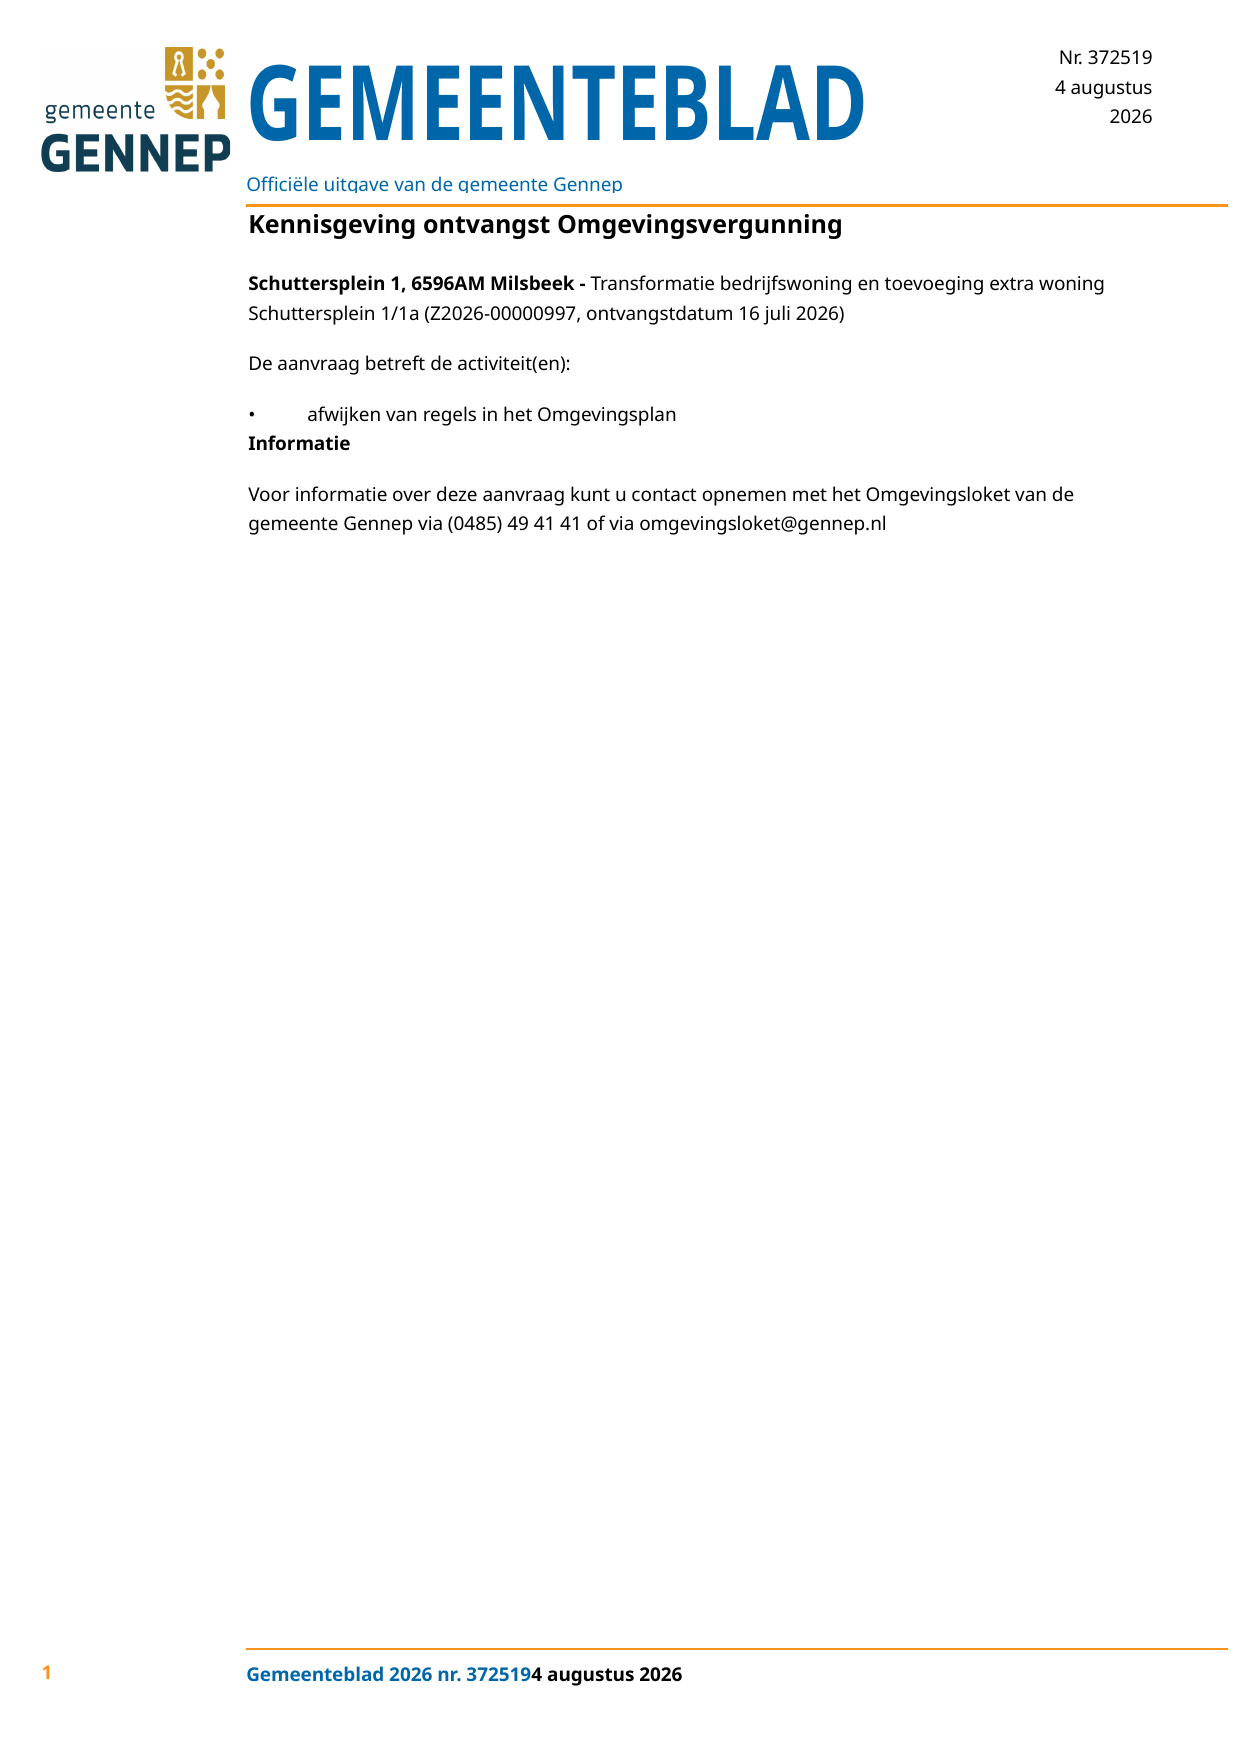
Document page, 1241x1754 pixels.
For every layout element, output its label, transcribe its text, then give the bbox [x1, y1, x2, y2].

text Schuttersplein 1, 6596AM Milsbeek - Transformatie bedrijfswoning en toevoeging extra woning Schuttersplein 1/1a (Z2026-00000997, ontvangstdatum 16 juli 2026) [248, 270, 1152, 326]
text Kennisgeving ontvangst Omgevingsvergunning [248, 207, 1152, 241]
text Informatie [248, 430, 1152, 456]
text De aanvraag betreft de activiteit(en): [248, 350, 1152, 376]
text Voor informatie over deze aanvraag kunt u contact opnemen met het Omgevingsloket van de gemeente Gennep via (0485) 49 41 41 of via omgevingsloket@gennep.nl [248, 481, 1152, 536]
list afwijken van regels in het Omgevingsplan [248, 401, 1152, 426]
picture [41, 47, 231, 172]
